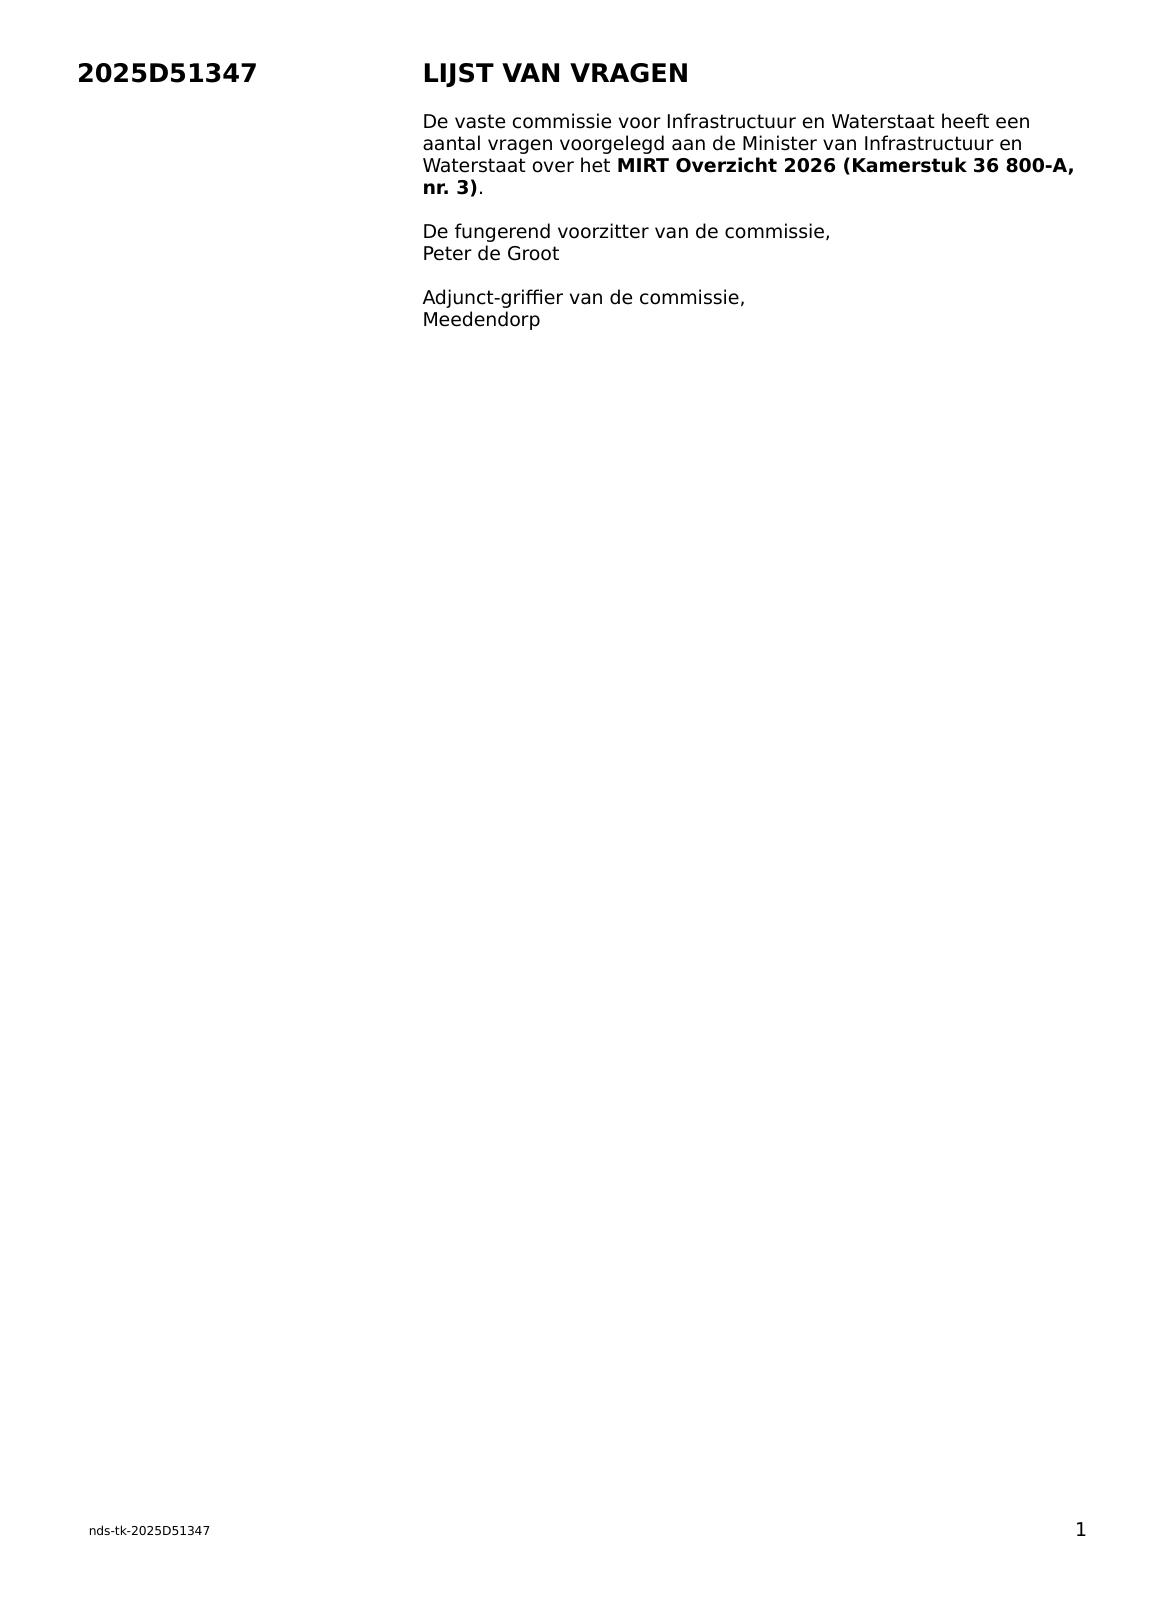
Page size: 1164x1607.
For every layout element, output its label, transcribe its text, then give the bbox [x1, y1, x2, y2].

text Adjunct-griffier van de commissie, [422, 287, 1087, 309]
text Peter de Groot [422, 243, 1087, 265]
text De fungerend voorzitter van de commissie, [422, 221, 1087, 243]
text 2025D51347 LIJST VAN VRAGEN [77, 59, 1087, 89]
text Meedendorp [422, 309, 1087, 331]
text De vaste commissie voor Infrastructuur en Waterstaat heeft een aantal vragen voorgelegd aan de Minister van Infrastructuur en Waterstaat over het MIRT Overzicht 2026 (Kamerstuk 36 800-A, nr. 3). [422, 111, 1087, 199]
text nds-tk-2025D51347 [88, 1524, 323, 1538]
